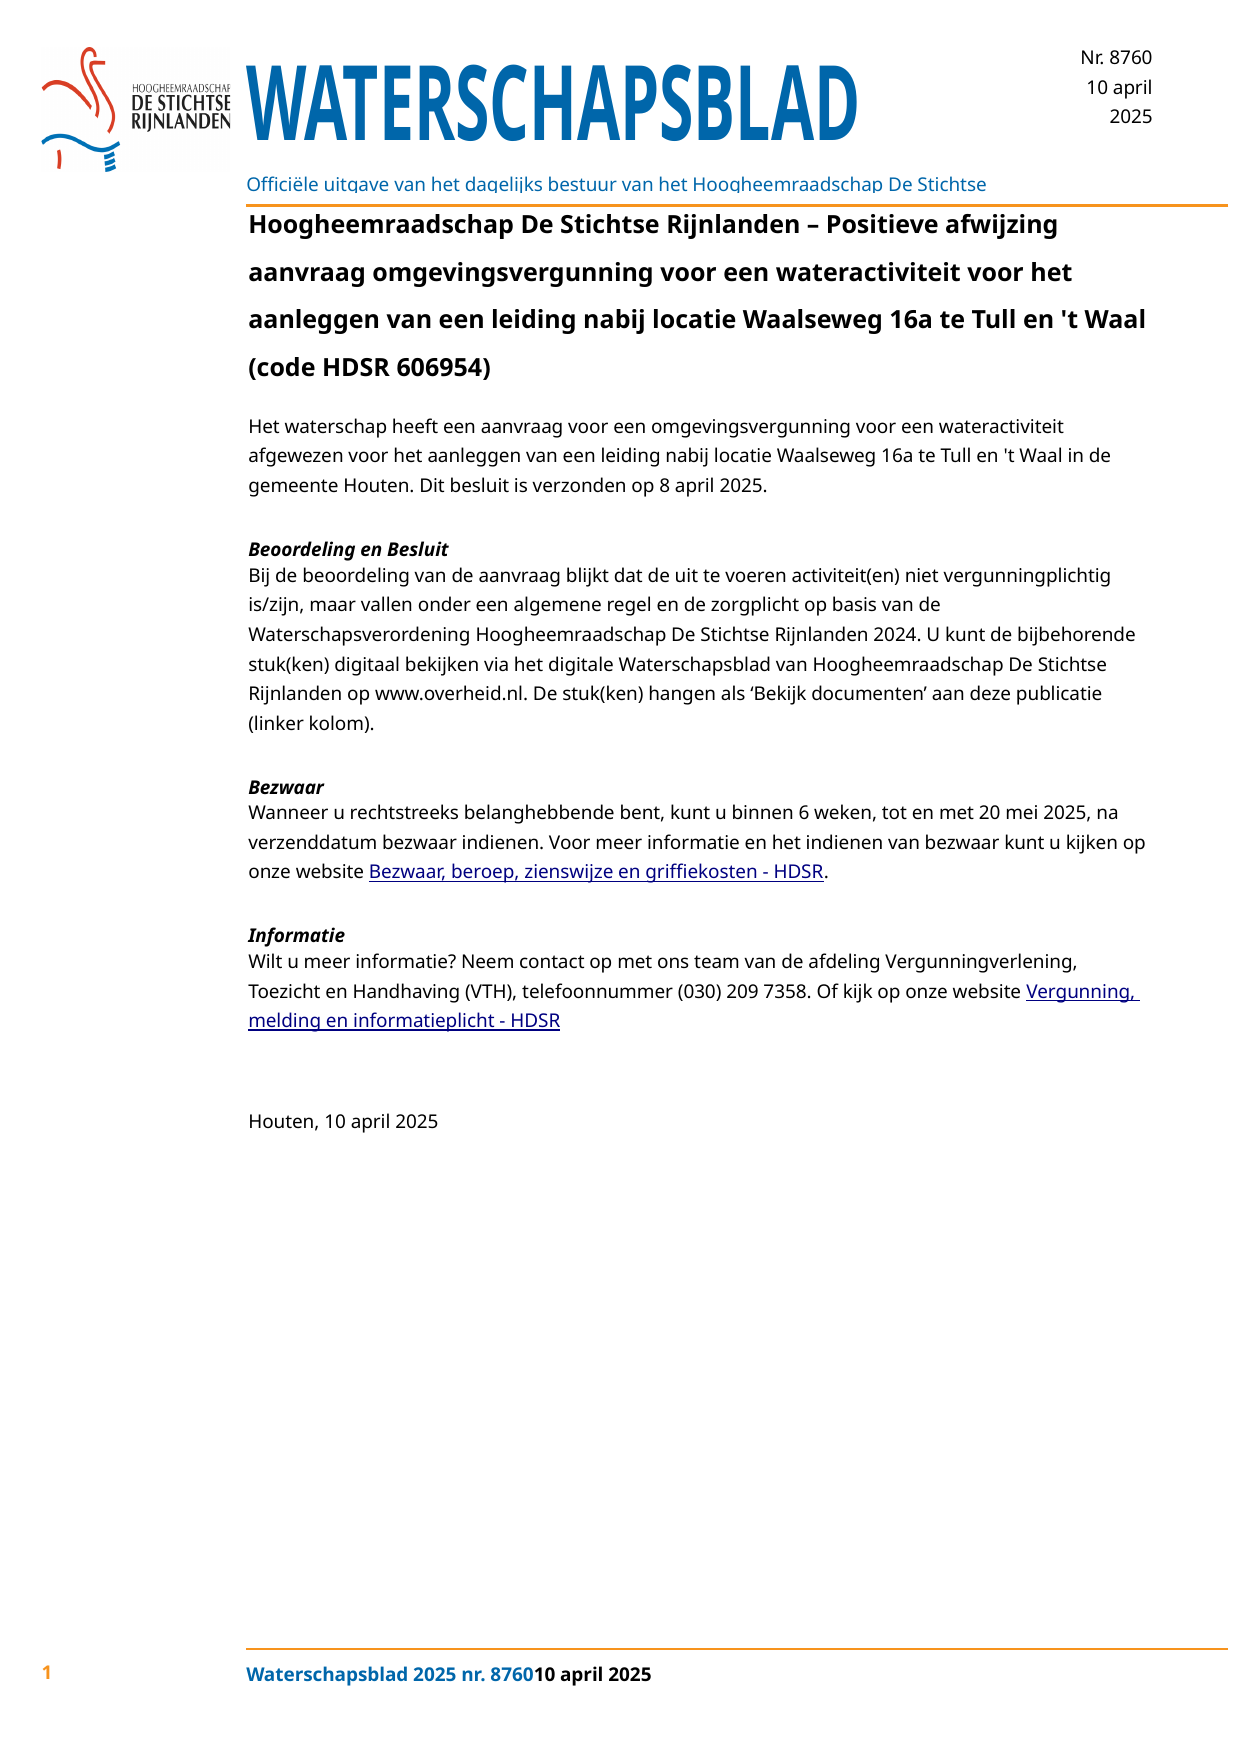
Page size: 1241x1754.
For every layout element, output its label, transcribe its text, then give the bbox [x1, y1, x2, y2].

text Beoordeling en Besluit [248, 536, 1152, 562]
text Hoogheemraadschap De Stichtse Rijnlanden – Positieve afwijzing aanvraag omgevingsvergunning voor een wateractiviteit voor het aanleggen van een leiding nabij locatie Waalseweg 16a te Tull en 't Waal (code HDSR 606954) [248, 207, 1152, 384]
picture [41, 47, 231, 172]
text Wilt u meer informatie? Neem contact op met ons team van de afdeling Vergunningverlening, Toezicht en Handhaving (VTH), telefoonnummer (030) 209 7358. Of kijk op onze website Vergunning, melding en informatieplicht - HDSR [248, 948, 1152, 1033]
text Wanneer u rechtstreeks belanghebbende bent, kunt u binnen 6 weken, tot en met 20 mei 2025, na verzenddatum bezwaar indienen. Voor meer informatie en het indienen van bezwaar kunt u kijken op onze website Bezwaar, beroep, zienswijze en griffiekosten - HDSR. [248, 799, 1152, 884]
text Bezwaar [248, 774, 1152, 799]
text Het waterschap heeft een aanvraag voor een omgevingsvergunning voor een wateractiviteit afgewezen voor het aanleggen van een leiding nabij locatie Waalseweg 16a te Tull en 't Waal in de gemeente Houten. Dit besluit is verzonden op 8 april 2025. [248, 413, 1152, 498]
text Bij de beoordeling van de aanvraag blijkt dat de uit te voeren activiteit(en) niet vergunningplichtig is/zijn, maar vallen onder een algemene regel en de zorgplicht op basis van de Waterschapsverordening Hoogheemraadschap De Stichtse Rijnlanden 2024. U kunt de bijbehorende stuk(ken) digitaal bekijken via het digitale Waterschapsblad van Hoogheemraadschap De Stichtse Rijnlanden op www.overheid.nl. De stuk(ken) hangen als ‘Bekijk documenten’ aan deze publicatie (linker kolom). [248, 562, 1152, 736]
text Houten, 10 april 2025 [248, 1108, 1152, 1134]
text Informatie [248, 923, 1152, 948]
